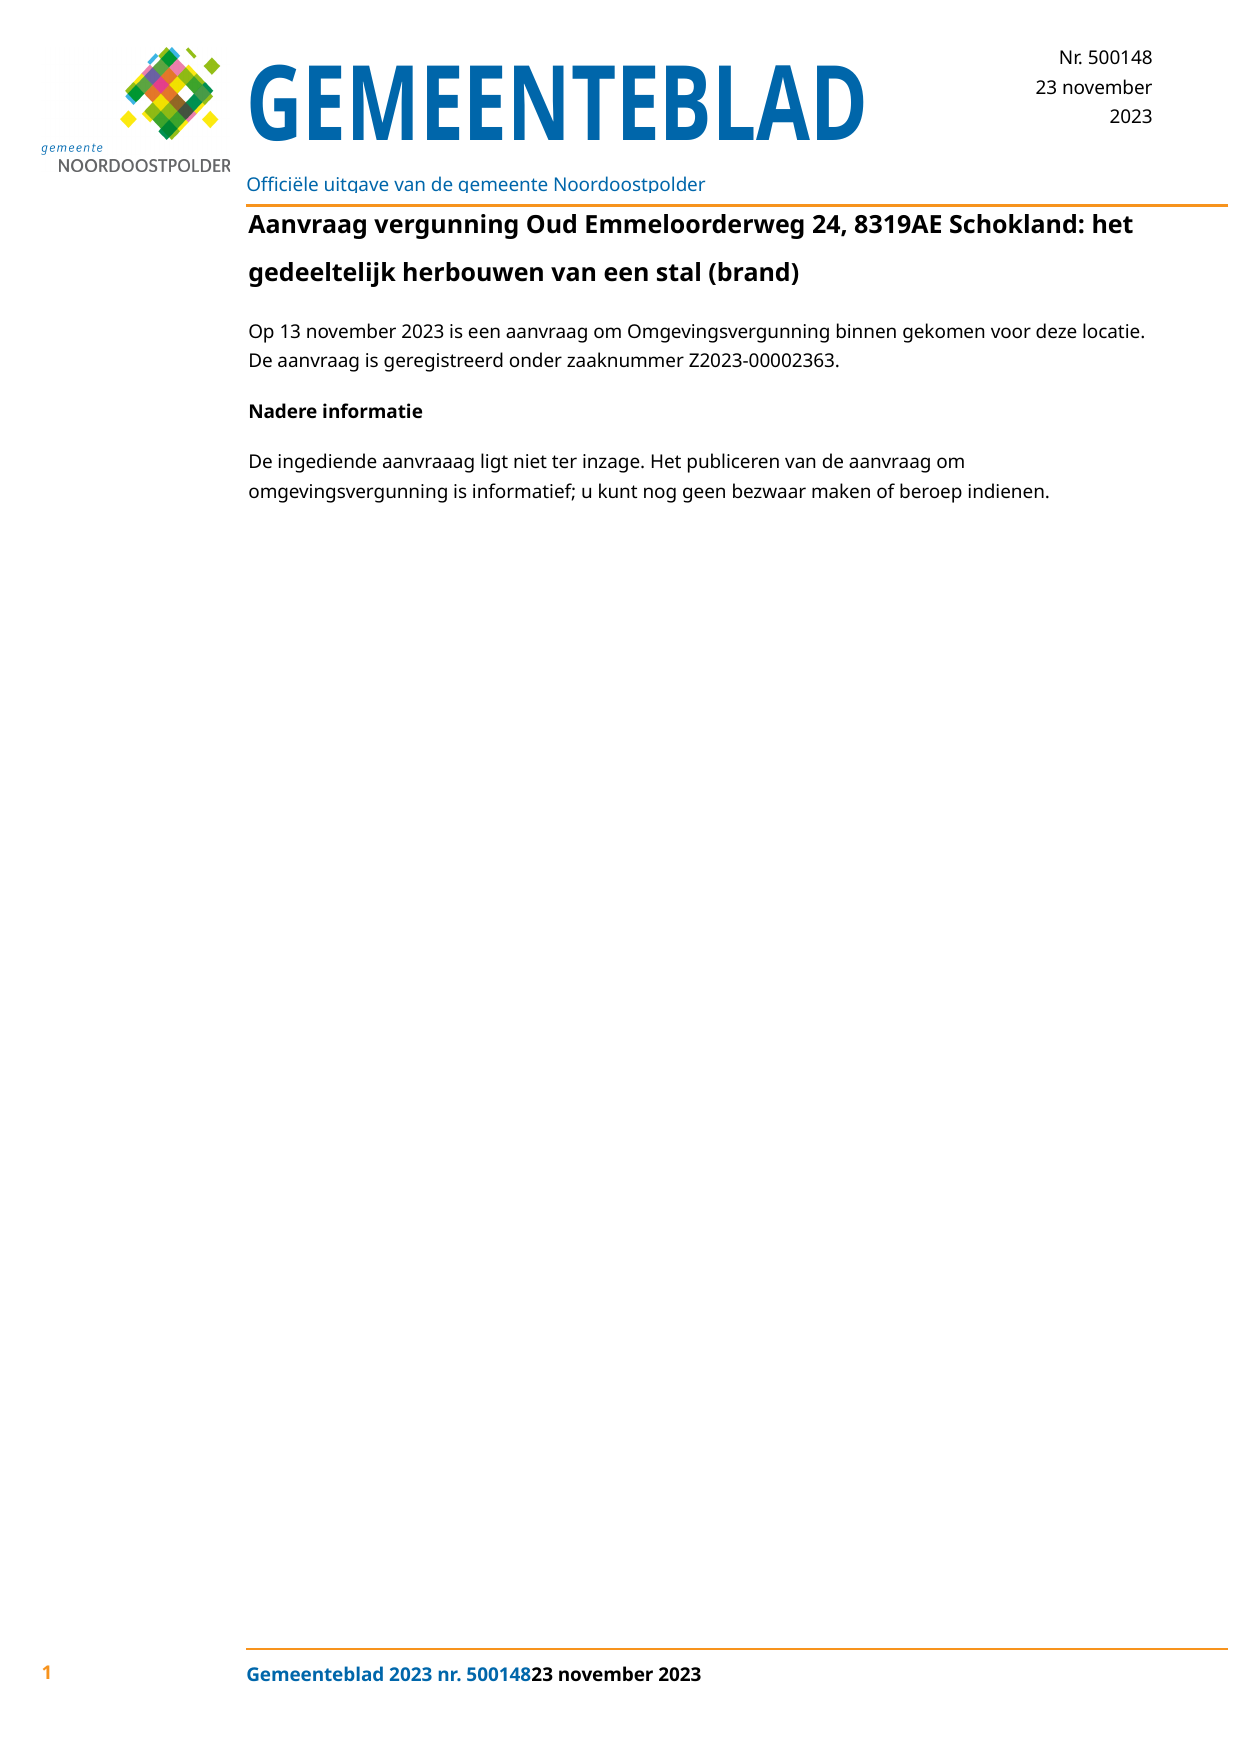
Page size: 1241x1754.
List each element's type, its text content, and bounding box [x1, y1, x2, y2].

text Nadere informatie [248, 398, 1152, 424]
picture [41, 47, 231, 172]
text De ingediende aanvraaag ligt niet ter inzage. Het publiceren van de aanvraag om omgevingsvergunning is informatief; u kunt nog geen bezwaar maken of beroep indienen. [248, 448, 1152, 504]
text Aanvraag vergunning Oud Emmeloorderweg 24, 8319AE Schokland: het gedeeltelijk herbouwen van een stal (brand) [248, 207, 1152, 288]
text Op 13 november 2023 is een aanvraag om Omgevingsvergunning binnen gekomen voor deze locatie. De aanvraag is geregistreerd onder zaaknummer Z2023-00002363. [248, 318, 1152, 373]
